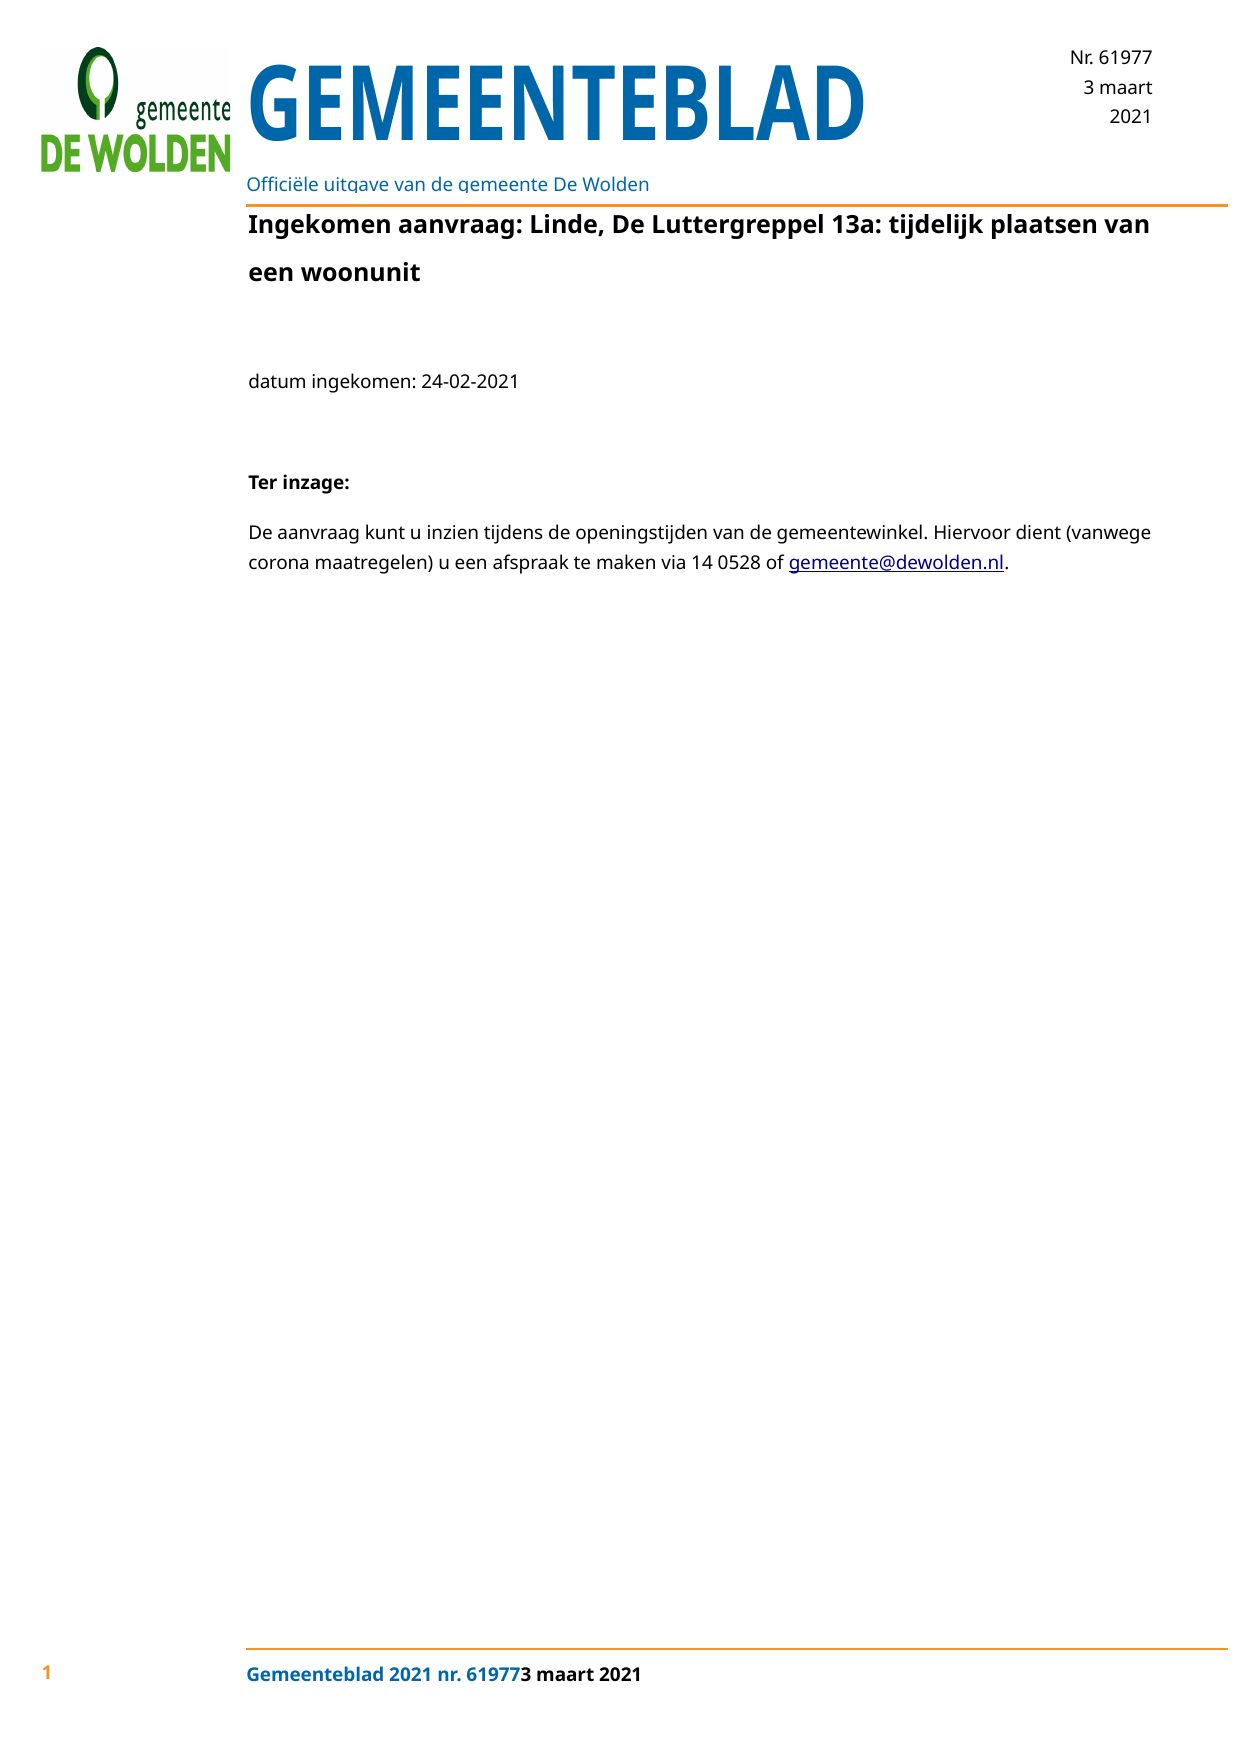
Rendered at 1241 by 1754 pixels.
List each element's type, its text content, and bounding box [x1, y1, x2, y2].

text datum ingekomen: 24-02-2021 [248, 368, 1152, 394]
text De aanvraag kunt u inzien tijdens de openingstijden van de gemeentewinkel. Hiervoor dient (vanwege corona maatregelen) u een afspraak te maken via 14 0528 of gemeente@dewolden.nl. [248, 519, 1152, 575]
text Ter inzage: [248, 469, 1152, 495]
picture [41, 47, 231, 172]
text Ingekomen aanvraag: Linde, De Luttergreppel 13a: tijdelijk plaatsen van een woonunit [248, 207, 1152, 288]
